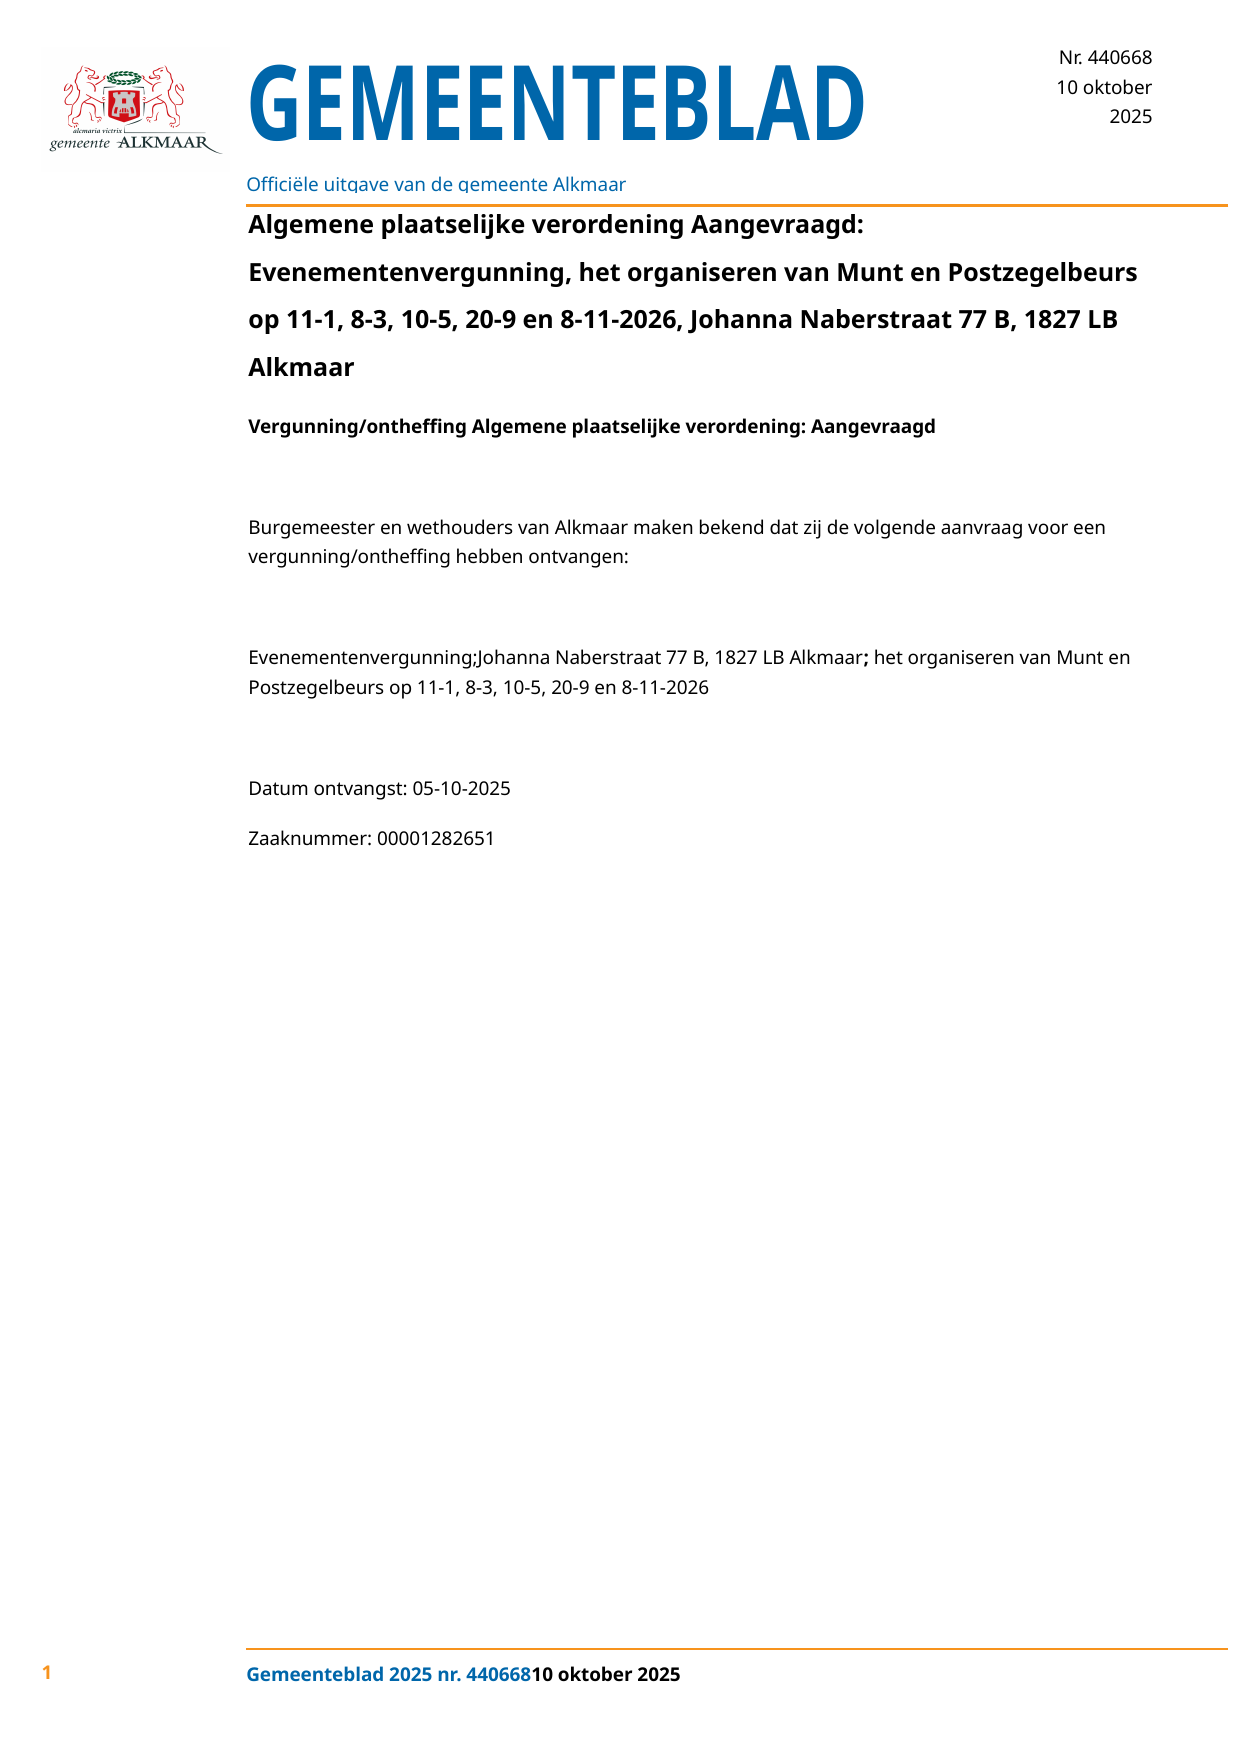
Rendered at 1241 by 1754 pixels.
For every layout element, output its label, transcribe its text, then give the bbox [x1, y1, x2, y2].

picture [41, 47, 231, 172]
text Datum ontvangst: 05-10-2025 [248, 775, 1152, 801]
text Vergunning/ontheffing Algemene plaatselijke verordening: Aangevraagd [248, 413, 1152, 439]
text Burgemeester en wethouders van Alkmaar maken bekend dat zij de volgende aanvraag voor een vergunning/ontheffing hebben ontvangen: [248, 514, 1152, 569]
text Algemene plaatselijke verordening Aangevraagd: Evenementenvergunning, het organiseren van Munt en Postzegelbeurs op 11-1, 8-3, 10-5, 20-9 en 8-11-2026, Johanna Naberstraat 77 B, 1827 LB Alkmaar [248, 207, 1152, 384]
text Zaaknummer: 00001282651 [248, 825, 1152, 851]
text Evenementenvergunning;Johanna Naberstraat 77 B, 1827 LB Alkmaar; het organiseren van Munt en Postzegelbeurs op 11-1, 8-3, 10-5, 20-9 en 8-11-2026 [248, 644, 1152, 700]
